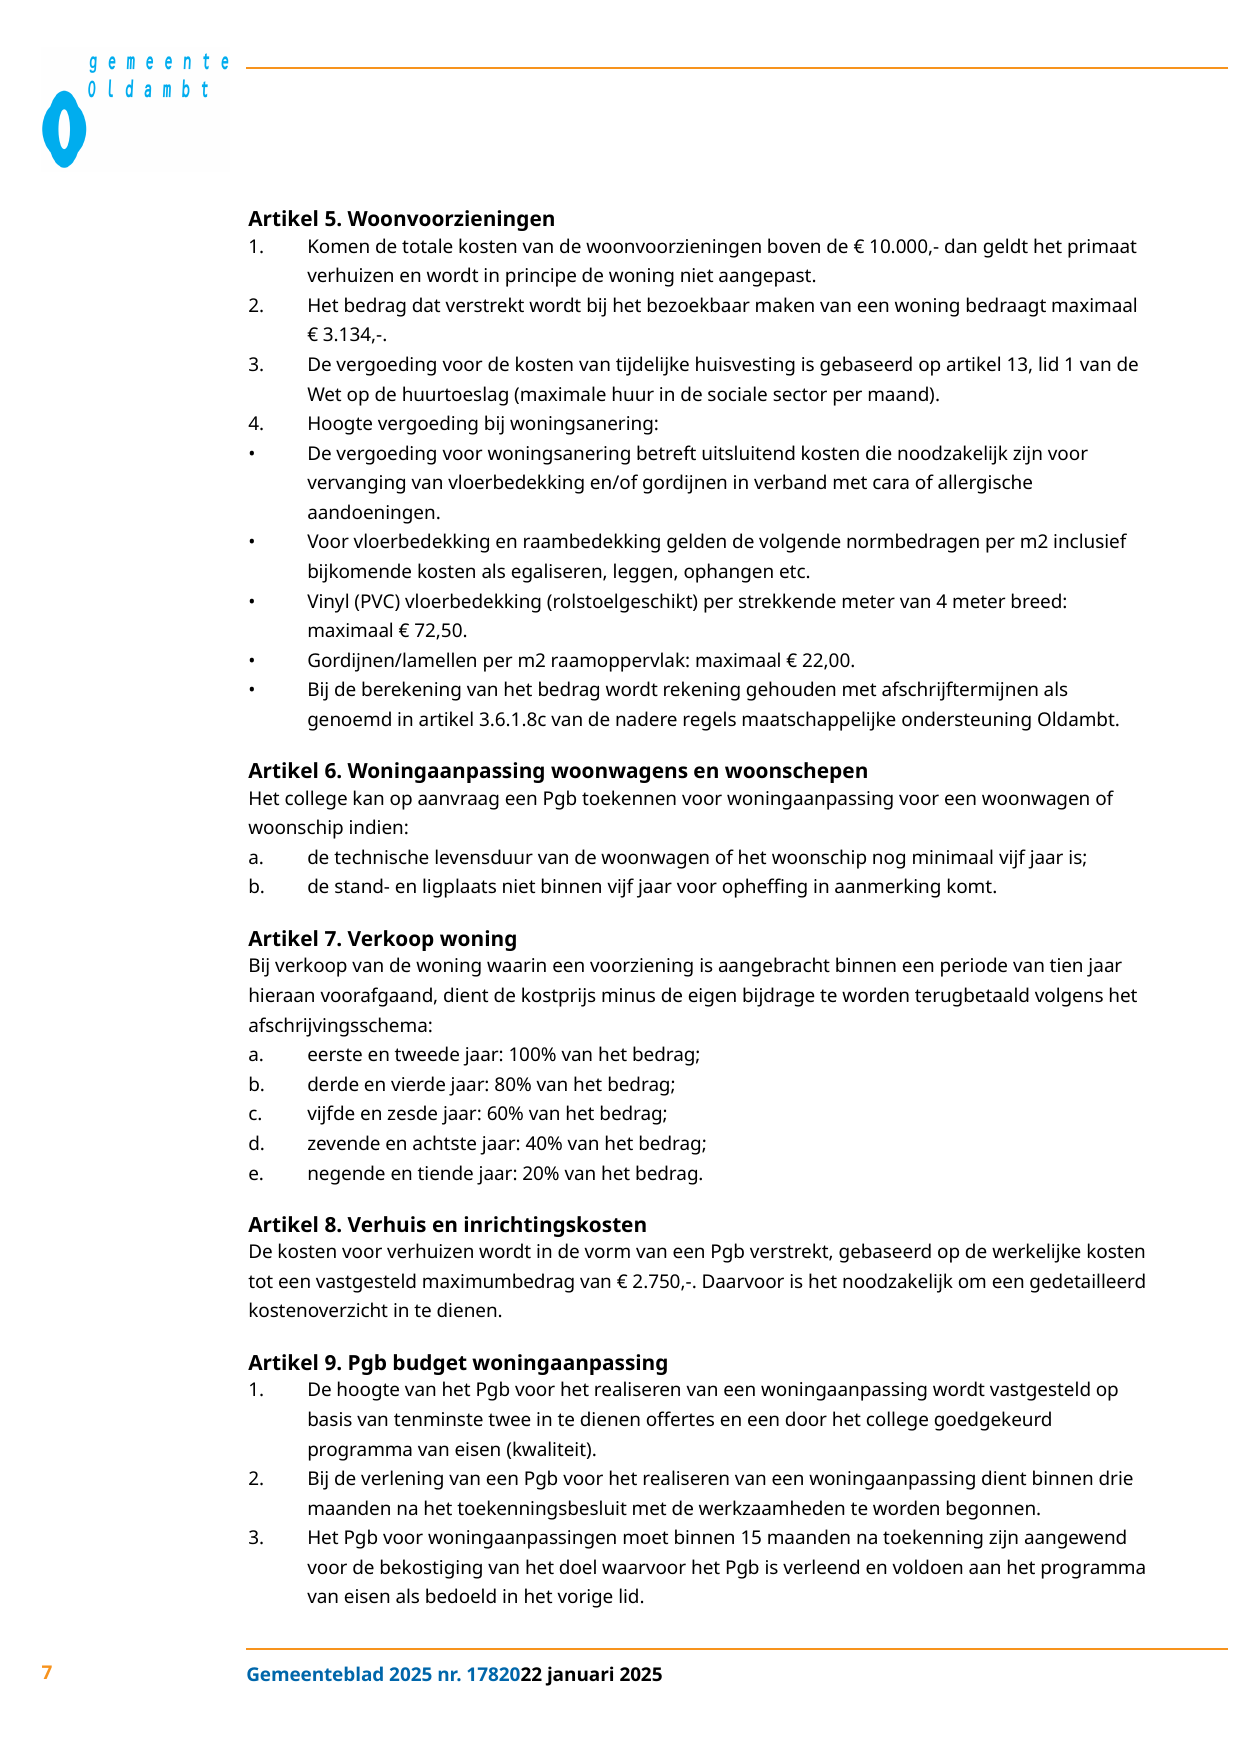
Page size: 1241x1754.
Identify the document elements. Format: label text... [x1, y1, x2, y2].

list Komen de totale kosten van de woonvoorzieningen boven de € 10.000,- dan geldt het primaat verhuizen en wordt in principe de woning niet aangepast. [248, 233, 1152, 288]
text Het college kan op aanvraag een Pgb toekennen voor woningaanpassing voor een woonwagen of woonschip indien: [248, 785, 1152, 840]
list Bij de berekening van het bedrag wordt rekening gehouden met afschrijftermijnen als genoemd in artikel 3.6.1.8c van de nadere regels maatschappelijke ondersteuning Oldambt. [248, 677, 1152, 732]
text Artikel 9. Pgb budget woningaanpassing [248, 1348, 1152, 1377]
list Gordijnen/lamellen per m2 raamoppervlak: maximaal € 22,00. [248, 647, 1152, 673]
list Hoogte vergoeding bij woningsanering: [248, 410, 1152, 436]
list Het Pgb voor woningaanpassingen moet binnen 15 maanden na toekenning zijn aangewend voor de bekostiging van het doel waarvoor het Pgb is verleend en voldoen aan het programma van eisen als bedoeld in het vorige lid. [248, 1524, 1152, 1609]
picture [41, 47, 231, 172]
list vijfde en zesde jaar: 60% van het bedrag; [248, 1101, 1152, 1126]
text Artikel 8. Verhuis en inrichtingskosten [248, 1210, 1152, 1238]
list De vergoeding voor woningsanering betreft uitsluitend kosten die noodzakelijk zijn voor vervanging van vloerbedekking en/of gordijnen in verband met cara of allergische aandoeningen. [248, 440, 1152, 525]
list Bij de verlening van een Pgb voor het realiseren van een woningaanpassing dient binnen drie maanden na het toekenningsbesluit met de werkzaamheden te worden begonnen. [248, 1465, 1152, 1521]
list negende en tiende jaar: 20% van het bedrag. [248, 1160, 1152, 1185]
list Voor vloerbedekking en raambedekking gelden de volgende normbedragen per m2 inclusief bijkomende kosten als egaliseren, leggen, ophangen etc. [248, 529, 1152, 584]
text Artikel 6. Woningaanpassing woonwagens en woonschepen [248, 757, 1152, 785]
list eerste en tweede jaar: 100% van het bedrag; [248, 1041, 1152, 1067]
text Bij verkoop van de woning waarin een voorziening is aangebracht binnen een periode van tien jaar hieraan voorafgaand, dient de kostprijs minus de eigen bijdrage te worden terugbetaald volgens het afschrijvingsschema: [248, 953, 1152, 1037]
text Artikel 5. Woonvoorzieningen [248, 204, 1152, 233]
text Artikel 7. Verkoop woning [248, 924, 1152, 953]
list de stand- en ligplaats niet binnen vijf jaar voor opheffing in aanmerking komt. [248, 874, 1152, 899]
list de technische levensduur van de woonwagen of het woonschip nog minimaal vijf jaar is; [248, 844, 1152, 870]
list derde en vierde jaar: 80% van het bedrag; [248, 1071, 1152, 1097]
list zevende en achtste jaar: 40% van het bedrag; [248, 1130, 1152, 1156]
list Vinyl (PVC) vloerbedekking (rolstoelgeschikt) per strekkende meter van 4 meter breed: maximaal € 72,50. [248, 588, 1152, 643]
text De kosten voor verhuizen wordt in de vorm van een Pgb verstrekt, gebaseerd op de werkelijke kosten tot een vastgesteld maximumbedrag van € 2.750,-. Daarvoor is het noodzakelijk om een gedetailleerd kostenoverzicht in te dienen. [248, 1238, 1152, 1323]
list Het bedrag dat verstrekt wordt bij het bezoekbaar maken van een woning bedraagt maximaal € 3.134,-. [248, 292, 1152, 347]
list De hoogte van het Pgb voor het realiseren van een woningaanpassing wordt vastgesteld op basis van tenminste twee in te dienen offertes en een door het college goedgekeurd programma van eisen (kwaliteit). [248, 1377, 1152, 1461]
list De vergoeding voor de kosten van tijdelijke huisvesting is gebaseerd op artikel 13, lid 1 van de Wet op de huurtoeslag (maximale huur in de sociale sector per maand). [248, 351, 1152, 406]
